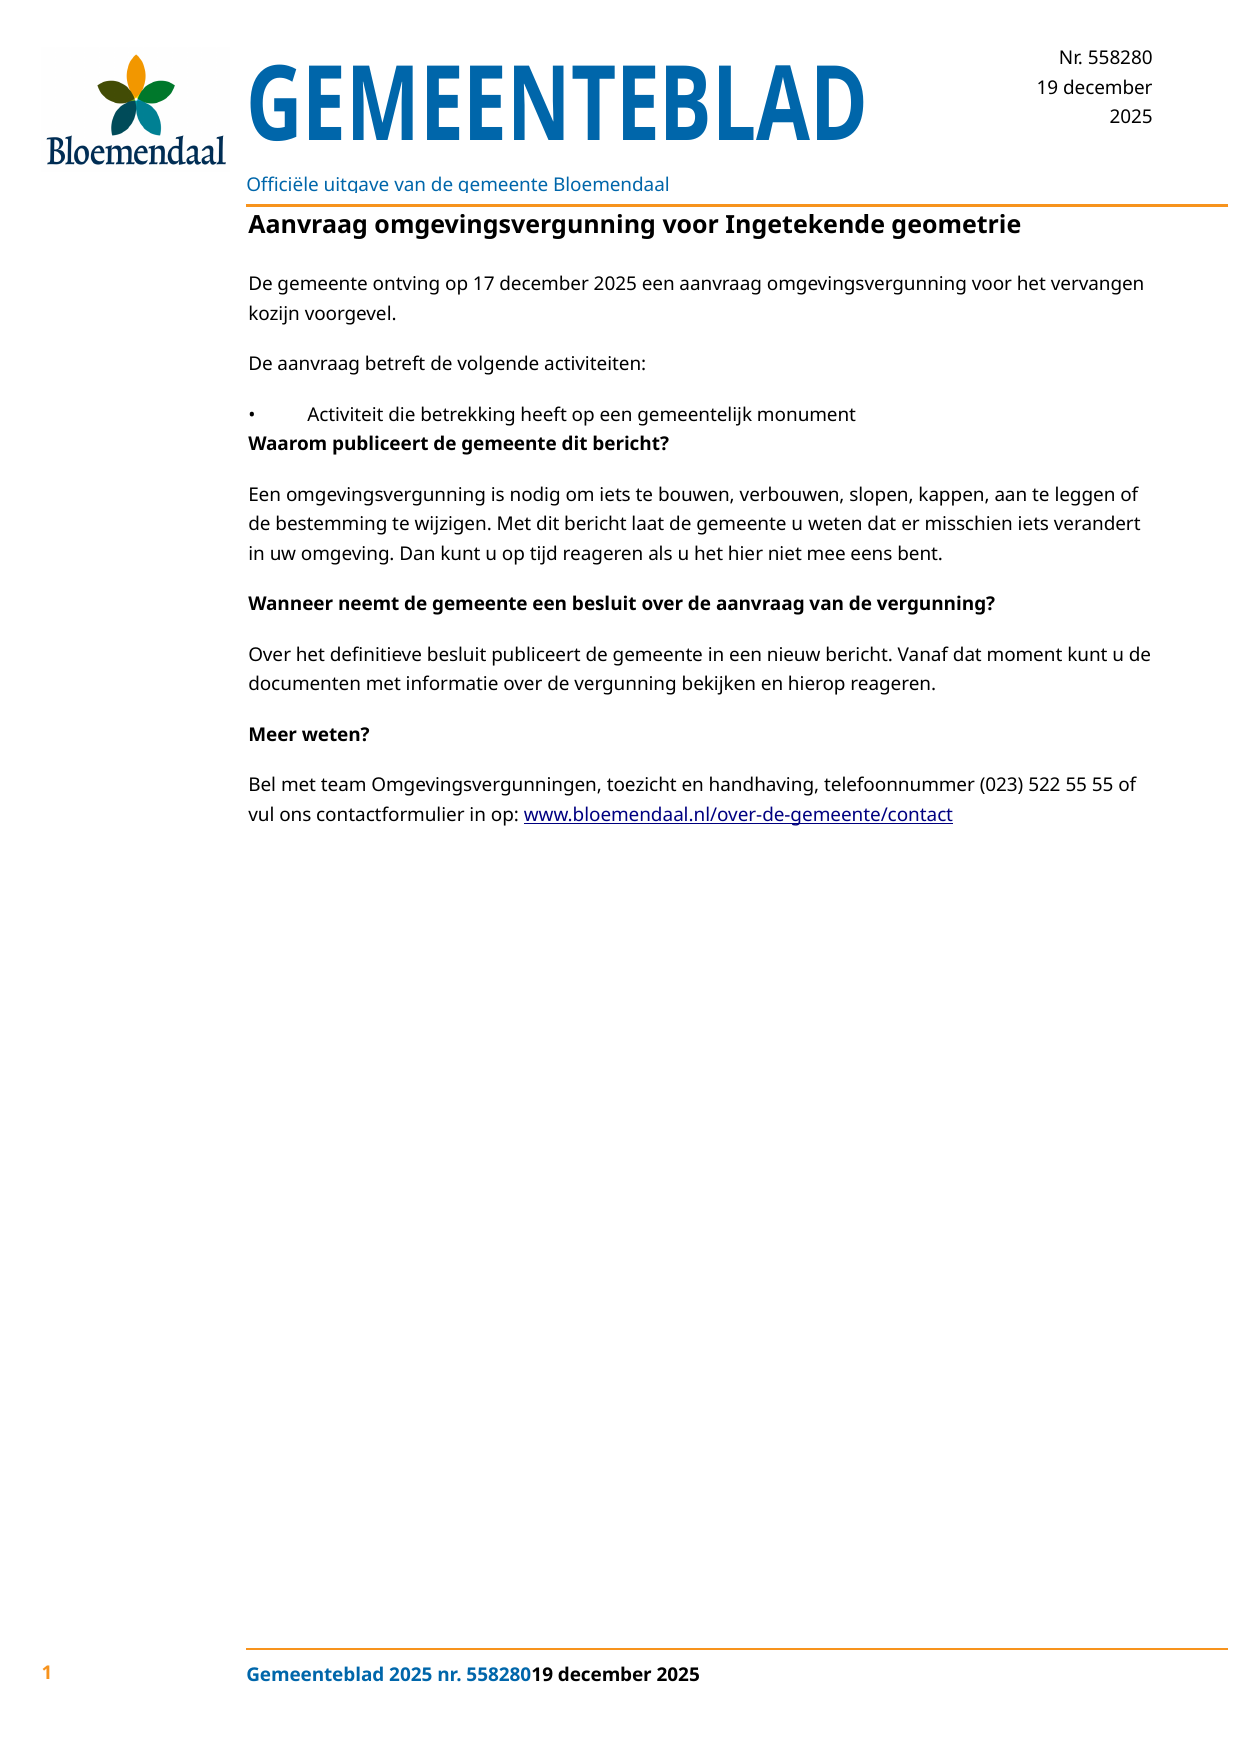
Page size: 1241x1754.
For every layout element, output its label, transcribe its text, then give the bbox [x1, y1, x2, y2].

text Bel met team Omgevingsvergunningen, toezicht en handhaving, telefoonnummer (023) 522 55 55 of vul ons contactformulier in op: www.bloemendaal.nl/over-de-gemeente/contact [248, 771, 1152, 826]
text Aanvraag omgevingsvergunning voor Ingetekende geometrie [248, 207, 1152, 241]
text Een omgevingsvergunning is nodig om iets te bouwen, verbouwen, slopen, kappen, aan te leggen of de bestemming te wijzigen. Met dit bericht laat de gemeente u weten dat er misschien iets verandert in uw omgeving. Dan kunt u op tijd reageren als u het hier niet mee eens bent. [248, 481, 1152, 566]
picture [41, 47, 231, 172]
text Waarom publiceert de gemeente dit bericht? [248, 430, 1152, 456]
text De aanvraag betreft de volgende activiteiten: [248, 350, 1152, 376]
text Meer weten? [248, 721, 1152, 746]
list Activiteit die betrekking heeft op een gemeentelijk monument [248, 401, 1152, 426]
text Wanneer neemt de gemeente een besluit over de aanvraag van de vergunning? [248, 590, 1152, 616]
text De gemeente ontving op 17 december 2025 een aanvraag omgevingsvergunning voor het vervangen kozijn voorgevel. [248, 270, 1152, 326]
text Over het definitieve besluit publiceert de gemeente in een nieuw bericht. Vanaf dat moment kunt u de documenten met informatie over de vergunning bekijken en hierop reageren. [248, 641, 1152, 696]
